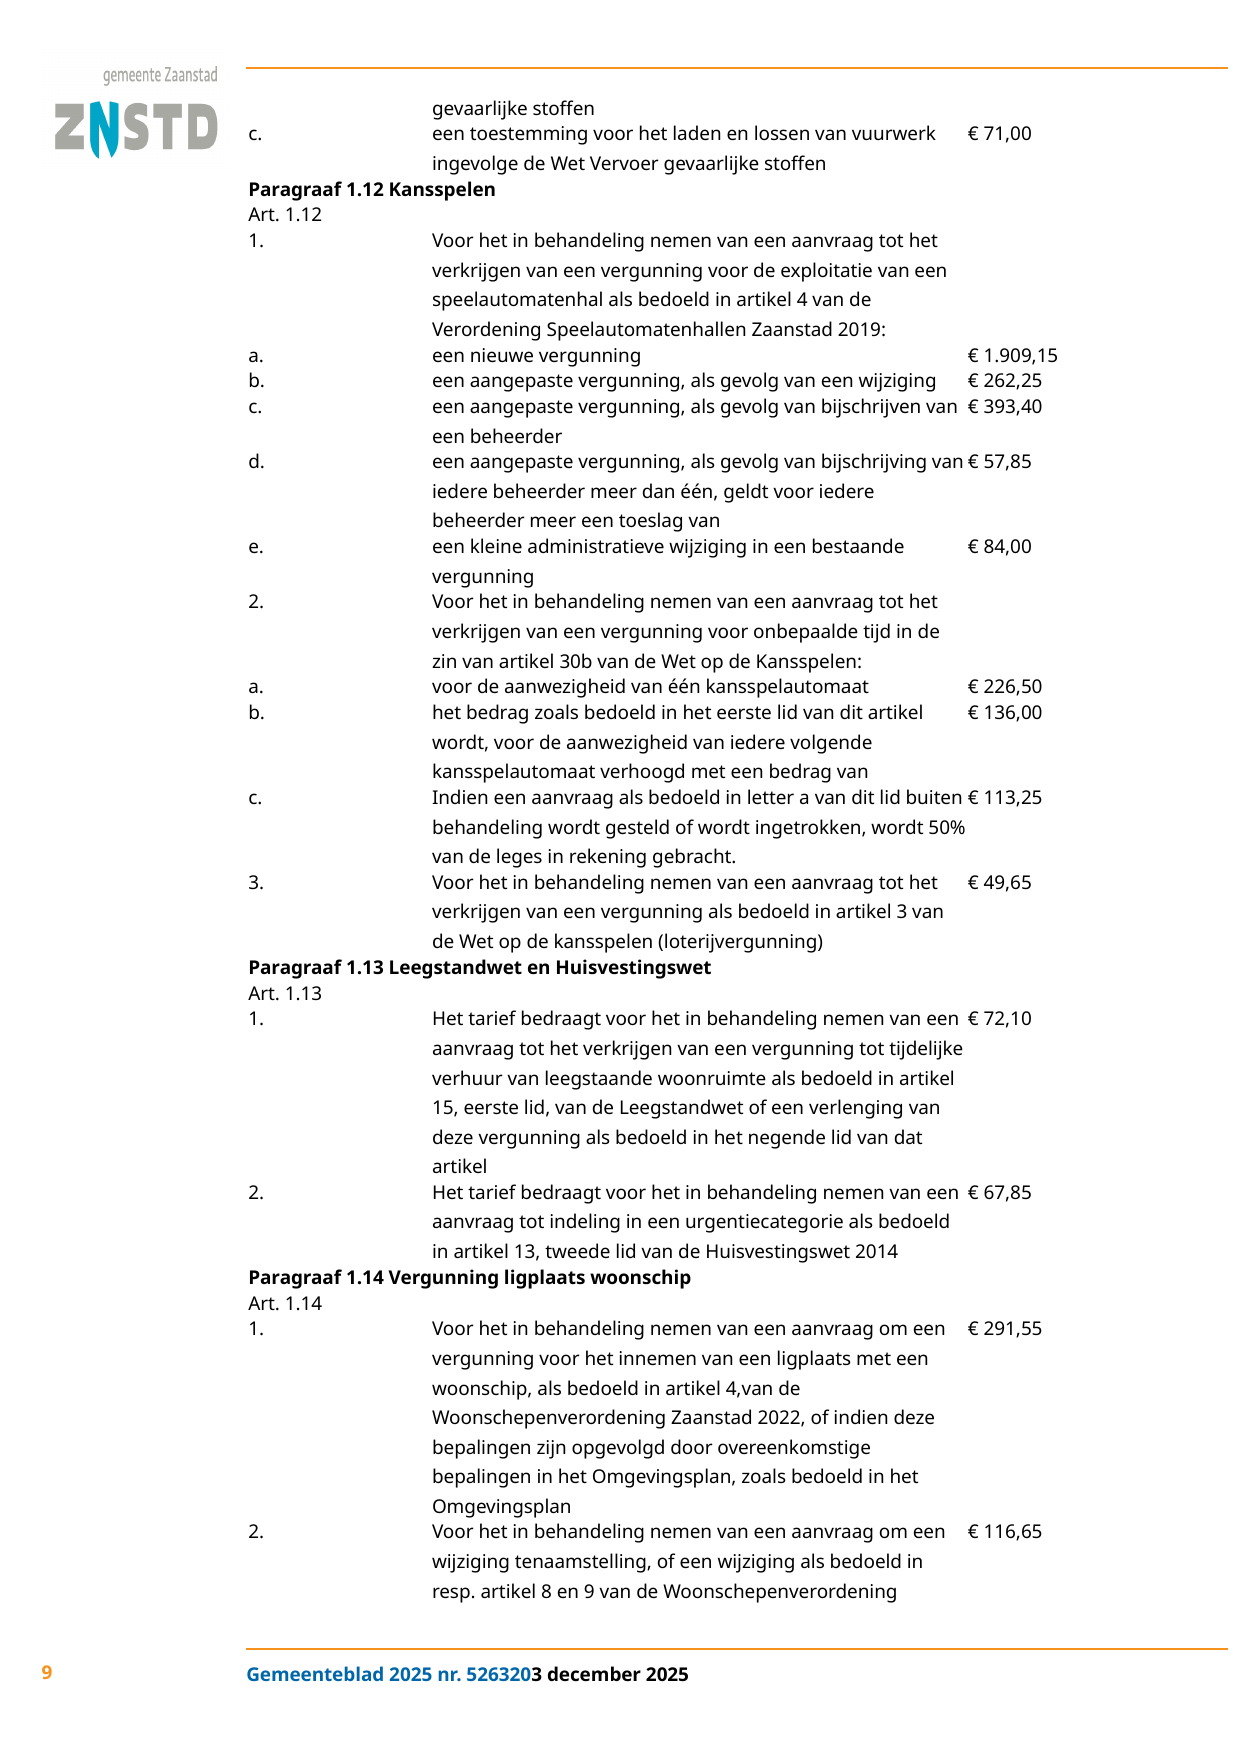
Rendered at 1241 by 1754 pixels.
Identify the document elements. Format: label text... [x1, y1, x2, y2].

table_cell een nieuwe vergunning [432, 342, 968, 367]
table_cell b. [248, 699, 432, 784]
table_cell Voor het in behandeling nemen van een aanvraag tot het verkrijgen van een vergunning voor de exploitatie van een speelautomatenhal als bedoeld in artikel 4 van de Verordening Speelautomatenhallen Zaanstad 2019: [432, 227, 968, 342]
table_cell [968, 95, 1152, 121]
table_cell b. [248, 368, 432, 393]
table_cell 3. [248, 869, 432, 954]
table_cell € 72,10 [968, 1006, 1152, 1179]
table_cell 1. [248, 1316, 432, 1519]
table_cell [968, 980, 1152, 1006]
table_cell Art. 1.14 [248, 1290, 432, 1316]
table_cell Voor het in behandeling nemen van een aanvraag om een vergunning voor het innemen van een ligplaats met een woonschip, als bedoeld in artikel 4,van de Woonschepenverordening Zaanstad 2022, of indien deze bepalingen zijn opgevolgd door overeenkomstige bepalingen in het Omgevingsplan, zoals bedoeld in het Omgevingsplan [432, 1316, 968, 1519]
table_cell € 291,55 [968, 1316, 1152, 1519]
table_cell € 116,65 [968, 1519, 1152, 1604]
table_cell Art. 1.13 [248, 980, 432, 1006]
table_cell € 136,00 [968, 699, 1152, 784]
table_cell 2. [248, 1519, 432, 1604]
table_cell [432, 202, 968, 227]
table_cell € 113,25 [968, 784, 1152, 869]
table_cell d. [248, 449, 432, 533]
table_cell 1. [248, 1006, 432, 1179]
table_cell Voor het in behandeling nemen van een aanvraag om een wijziging tenaamstelling, of een wijziging als bedoeld in resp. artikel 8 en 9 van de Woonschepenverordening [432, 1519, 968, 1604]
table_cell Voor het in behandeling nemen van een aanvraag tot het verkrijgen van een vergunning als bedoeld in artikel 3 van de Wet op de kansspelen (loterijvergunning) [432, 869, 968, 954]
table_cell [968, 1290, 1152, 1316]
picture [41, 47, 231, 172]
table_cell € 57,85 [968, 449, 1152, 533]
table_cell € 67,85 [968, 1179, 1152, 1264]
table_cell a. [248, 342, 432, 367]
table_cell een aangepaste vergunning, als gevolg van een wijziging [432, 368, 968, 393]
table_cell een aangepaste vergunning, als gevolg van bijschrijven van een beheerder [432, 393, 968, 448]
table_cell een aangepaste vergunning, als gevolg van bijschrijving van iedere beheerder meer dan één, geldt voor iedere beheerder meer een toeslag van [432, 449, 968, 533]
table_cell voor de aanwezigheid van één kansspelautomaat [432, 674, 968, 699]
table_cell € 226,50 [968, 674, 1152, 699]
table_cell gevaarlijke stoffen [432, 95, 968, 121]
table_cell het bedrag zoals bedoeld in het eerste lid van dit artikel wordt, voor de aanwezigheid van iedere volgende kansspelautomaat verhoogd met een bedrag van [432, 699, 968, 784]
table_cell € 393,40 [968, 393, 1152, 448]
table_cell 1. [248, 227, 432, 342]
table_cell [968, 202, 1152, 227]
table_cell [432, 980, 968, 1006]
table_cell [248, 95, 432, 121]
table_cell € 84,00 [968, 534, 1152, 589]
table_cell € 262,25 [968, 368, 1152, 393]
table_cell [968, 227, 1152, 342]
table_cell c. [248, 121, 432, 176]
table_cell een toestemming voor het laden en lossen van vuurwerk ingevolge de Wet Vervoer gevaarlijke stoffen [432, 121, 968, 176]
table_cell Paragraaf 1.13 Leegstandwet en Huisvestingswet [248, 954, 1152, 980]
table_cell Het tarief bedraagt voor het in behandeling nemen van een aanvraag tot indeling in een urgentiecategorie als bedoeld in artikel 13, tweede lid van de Huisvestingswet 2014 [432, 1179, 968, 1264]
table_cell c. [248, 393, 432, 448]
table_cell 2. [248, 1179, 432, 1264]
table_cell Art. 1.12 [248, 202, 432, 227]
table_cell Paragraaf 1.14 Vergunning ligplaats woonschip [248, 1264, 1152, 1290]
table_cell € 49,65 [968, 869, 1152, 954]
table_cell € 1.909,15 [968, 342, 1152, 367]
table_cell c. [248, 784, 432, 869]
table_cell € 71,00 [968, 121, 1152, 176]
table_cell a. [248, 674, 432, 699]
table_cell Indien een aanvraag als bedoeld in letter a van dit lid buiten behandeling wordt gesteld of wordt ingetrokken, wordt 50% van de leges in rekening gebracht. [432, 784, 968, 869]
table_cell [432, 1290, 968, 1316]
table_cell [968, 589, 1152, 674]
table_cell Paragraaf 1.12 Kansspelen [248, 176, 1152, 202]
table_cell Het tarief bedraagt voor het in behandeling nemen van een aanvraag tot het verkrijgen van een vergunning tot tijdelijke verhuur van leegstaande woonruimte als bedoeld in artikel 15, eerste lid, van de Leegstandwet of een verlenging van deze vergunning als bedoeld in het negende lid van dat artikel [432, 1006, 968, 1179]
table_cell 2. [248, 589, 432, 674]
table_cell een kleine administratieve wijziging in een bestaande vergunning [432, 534, 968, 589]
table_cell e. [248, 534, 432, 589]
table_cell Voor het in behandeling nemen van een aanvraag tot het verkrijgen van een vergunning voor onbepaalde tijd in de zin van artikel 30b van de Wet op de Kansspelen: [432, 589, 968, 674]
